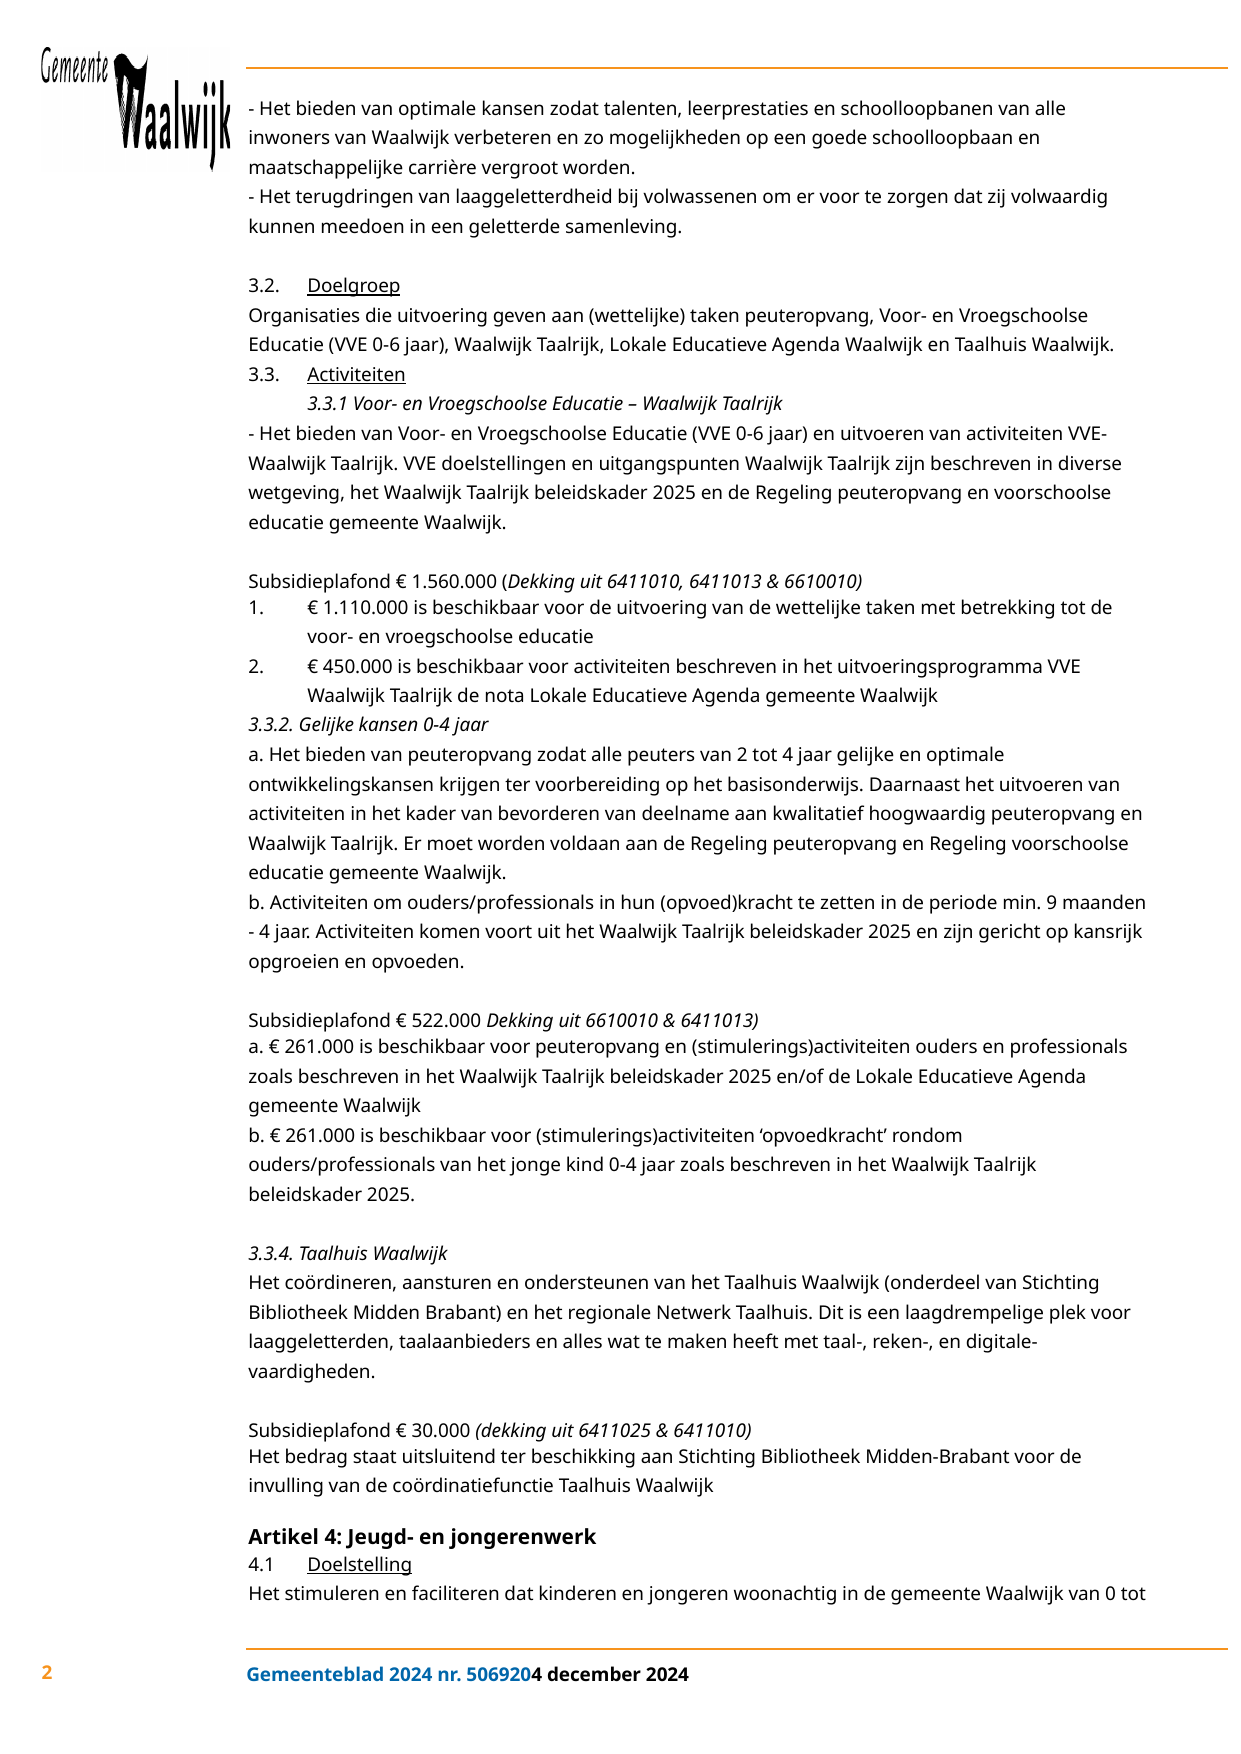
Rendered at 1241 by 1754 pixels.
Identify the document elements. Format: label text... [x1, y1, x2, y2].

table_header Subsidieplafond € 30.000 (dekking uit 6411025 & 6411010) [248, 1418, 1152, 1443]
list 3.3.1 Voor- en Vroegschoolse Educatie – Waalwijk Taalrijk [248, 391, 1152, 416]
picture [41, 47, 231, 172]
text Het coördineren, aansturen en ondersteunen van het Taalhuis Waalwijk (onderdeel van Stichting Bibliotheek Midden Brabant) en het regionale Netwerk Taalhuis. Dit is een laagdrempelige plek voor laaggeletterden, taalaanbieders en alles wat te maken heeft met taal-, reken-, en digitale- vaardigheden. [248, 1269, 1152, 1384]
table_header Subsidieplafond € 1.560.000 (Dekking uit 6411010, 6411013 & 6610010) [248, 568, 1152, 594]
text - Het terugdringen van laaggeletterdheid bij volwassenen om er voor te zorgen dat zij volwaardig kunnen meedoen in een geletterde samenleving. [248, 183, 1152, 239]
text 3.3.4. Taalhuis Waalwijk [248, 1240, 1152, 1266]
list Activiteiten [248, 361, 1152, 387]
text b. Activiteiten om ouders/professionals in hun (opvoed)kracht te zetten in de periode min. 9 maanden - 4 jaar. Activiteiten komen voort uit het Waalwijk Taalrijk beleidskader 2025 en zijn gericht op kansrijk opgroeien en opvoeden. [248, 889, 1152, 974]
text - Het bieden van Voor- en Vroegschoolse Educatie (VVE 0-6 jaar) en uitvoeren van activiteiten VVE-Waalwijk Taalrijk. VVE doelstellingen en uitgangspunten Waalwijk Taalrijk zijn beschreven in diverse wetgeving, het Waalwijk Taalrijk beleidskader 2025 en de Regeling peuteropvang en voorschoolse educatie gemeente Waalwijk. [248, 420, 1152, 535]
table_cell Het bedrag staat uitsluitend ter beschikking aan Stichting Bibliotheek Midden-Brabant voor de invulling van de coördinatiefunctie Taalhuis Waalwijk [248, 1443, 1152, 1498]
text 3.3.2. Gelijke kansen 0-4 jaar [248, 712, 1152, 737]
text - Het bieden van optimale kansen zodat talenten, leerprestaties en schoolloopbanen van alle inwoners van Waalwijk verbeteren en zo mogelijkheden op een goede schoolloopbaan en maatschappelijke carrière vergroot worden. [248, 95, 1152, 180]
text Organisaties die uitvoering geven aan (wettelijke) taken peuteropvang, Voor- en Vroegschoolse Educatie (VVE 0-6 jaar), Waalwijk Taalrijk, Lokale Educatieve Agenda Waalwijk en Taalhuis Waalwijk. [248, 302, 1152, 357]
table_header Subsidieplafond € 522.000 Dekking uit 6610010 & 6411013) [248, 1008, 1152, 1033]
table_cell a. € 261.000 is beschikbaar voor peuteropvang en (stimulerings)activiteiten ouders en professionals zoals beschreven in het Waalwijk Taalrijk beleidskader 2025 en/of de Lokale Educatieve Agenda gemeente Waalwijk b. € 261.000 is beschikbaar voor (stimulerings)activiteiten ‘opvoedkracht’ rondom ouders/professionals van het jonge kind 0-4 jaar zoals beschreven in het Waalwijk Taalrijk beleidskader 2025. [248, 1033, 1152, 1207]
text a. Het bieden van peuteropvang zodat alle peuters van 2 tot 4 jaar gelijke en optimale ontwikkelingskansen krijgen ter voorbereiding op het basisonderwijs. Daarnaast het uitvoeren van activiteiten in het kader van bevorderen van deelname aan kwalitatief hoogwaardig peuteropvang en Waalwijk Taalrijk. Er moet worden voldaan aan de Regeling peuteropvang en Regeling voorschoolse educatie gemeente Waalwijk. [248, 741, 1152, 885]
table_cell € 1.110.000 is beschikbaar voor de uitvoering van de wettelijke taken met betrekking tot de voor- en vroegschoolse educatie € 450.000 is beschikbaar voor activiteiten beschreven in het uitvoeringsprogramma VVE Waalwijk Taalrijk de nota Lokale Educatieve Agenda gemeente Waalwijk [248, 594, 1152, 708]
list Doelgroep [248, 272, 1152, 298]
text Artikel 4: Jeugd- en jongerenwerk [248, 1522, 1152, 1551]
text Het stimuleren en faciliteren dat kinderen en jongeren woonachtig in de gemeente Waalwijk van 0 tot [248, 1581, 1152, 1606]
list Doelstelling [248, 1551, 1152, 1577]
